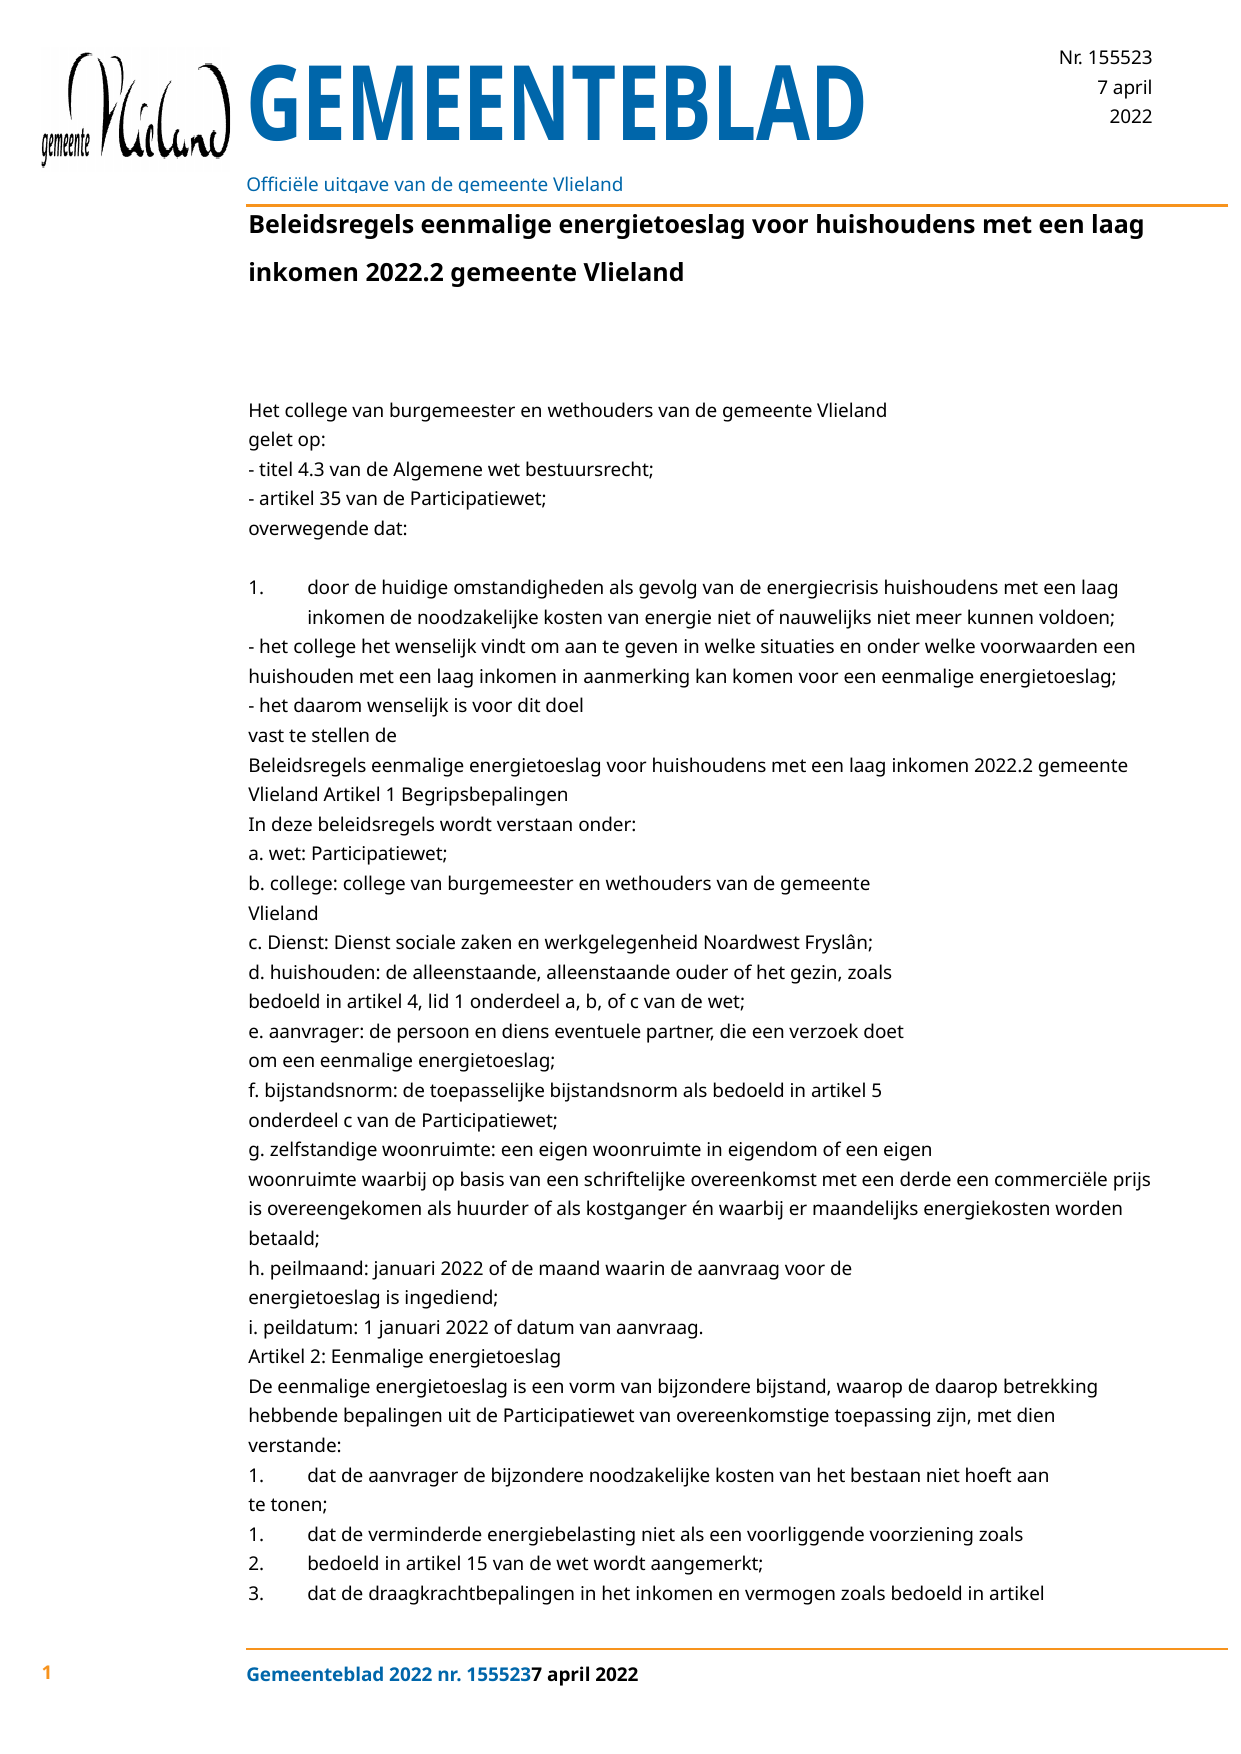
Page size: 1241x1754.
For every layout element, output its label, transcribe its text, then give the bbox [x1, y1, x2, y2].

text Beleidsregels eenmalige energietoeslag voor huishoudens met een laag inkomen 2022.2 gemeente Vlieland Artikel 1 Begripsbepalingen [248, 752, 1152, 807]
text In deze beleidsregels wordt verstaan onder: [248, 811, 1152, 837]
list dat de aanvrager de bijzondere noodzakelijke kosten van het bestaan niet hoeft aan [248, 1462, 1152, 1487]
list dat de draagkrachtbepalingen in het inkomen en vermogen zoals bedoeld in artikel [248, 1580, 1152, 1606]
list door de huidige omstandigheden als gevolg van de energiecrisis huishoudens met een laag inkomen de noodzakelijke kosten van energie niet of nauwelijks niet meer kunnen voldoen; [248, 574, 1152, 629]
text a. wet: Participatiewet; [248, 841, 1152, 866]
text De eenmalige energietoeslag is een vorm van bijzondere bijstand, waarop de daarop betrekking hebbende bepalingen uit de Participatiewet van overeenkomstige toepassing zijn, met dien verstande: [248, 1373, 1152, 1458]
text e. aanvrager: de persoon en diens eventuele partner, die een verzoek doet [248, 1018, 1152, 1044]
text Het college van burgemeester en wethouders van de gemeente Vlieland [248, 397, 1152, 422]
text Vlieland [248, 900, 1152, 925]
text overwegende dat: [248, 515, 1152, 541]
text c. Dienst: Dienst sociale zaken en werkgelegenheid Noardwest Fryslân; [248, 929, 1152, 955]
text - artikel 35 van de Participatiewet; [248, 486, 1152, 511]
text d. huishouden: de alleenstaande, alleenstaande ouder of het gezin, zoals [248, 959, 1152, 984]
text bedoeld in artikel 4, lid 1 onderdeel a, b, of c van de wet; [248, 988, 1152, 1014]
text b. college: college van burgemeester en wethouders van de gemeente [248, 870, 1152, 896]
text Beleidsregels eenmalige energietoeslag voor huishoudens met een laag inkomen 2022.2 gemeente Vlieland [248, 207, 1152, 288]
text onderdeel c van de Participatiewet; [248, 1107, 1152, 1132]
text g. zelfstandige woonruimte: een eigen woonruimte in eigendom of een eigen [248, 1136, 1152, 1162]
list dat de verminderde energiebelasting niet als een voorliggende voorziening zoals [248, 1521, 1152, 1547]
text h. peilmaand: januari 2022 of de maand waarin de aanvraag voor de [248, 1255, 1152, 1280]
text - het college het wenselijk vindt om aan te geven in welke situaties en onder welke voorwaarden een huishouden met een laag inkomen in aanmerking kan komen voor een eenmalige energietoeslag; [248, 633, 1152, 689]
text om een eenmalige energietoeslag; [248, 1048, 1152, 1073]
text - het daarom wenselijk is voor dit doel [248, 693, 1152, 718]
text te tonen; [248, 1491, 1152, 1517]
picture [41, 47, 231, 172]
text Artikel 2: Eenmalige energietoeslag [248, 1343, 1152, 1369]
list bedoeld in artikel 15 van de wet wordt aangemerkt; [248, 1551, 1152, 1576]
text woonruimte waarbij op basis van een schriftelijke overeenkomst met een derde een commerciële prijs is overeengekomen als huurder of als kostganger én waarbij er maandelijks energiekosten worden betaald; [248, 1166, 1152, 1251]
text i. peildatum: 1 januari 2022 of datum van aanvraag. [248, 1314, 1152, 1339]
text energietoeslag is ingediend; [248, 1284, 1152, 1310]
text gelet op: [248, 426, 1152, 452]
text vast te stellen de [248, 722, 1152, 748]
text - titel 4.3 van de Algemene wet bestuursrecht; [248, 456, 1152, 482]
text f. bijstandsnorm: de toepasselijke bijstandsnorm als bedoeld in artikel 5 [248, 1077, 1152, 1103]
